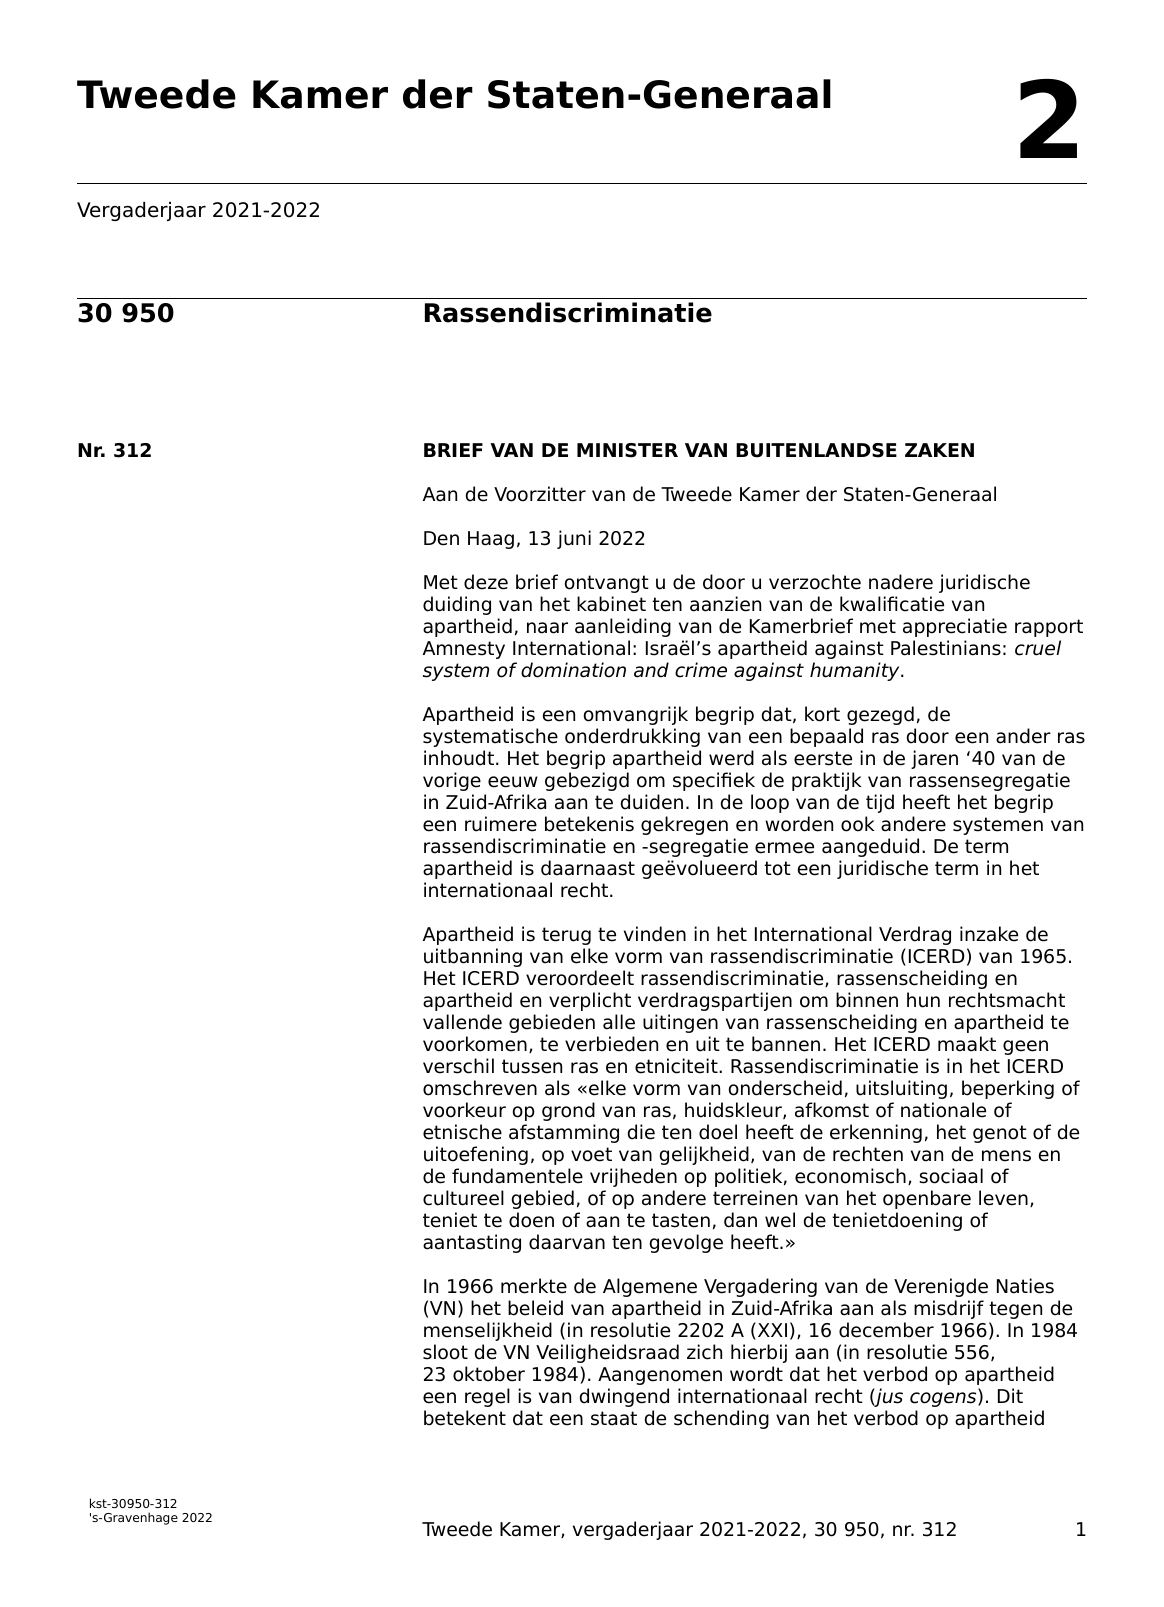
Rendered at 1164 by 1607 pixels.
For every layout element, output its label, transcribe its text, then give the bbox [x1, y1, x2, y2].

text Met deze brief ontvangt u de door u verzochte nadere juridische duiding van het kabinet ten aanzien van de kwalificatie van apartheid, naar aanleiding van de Kamerbrief met appreciatie rapport Amnesty International: Israël’s apartheid against Palestinians: cruel system of domination and crime against humanity. [422, 572, 1087, 682]
text kst-30950-312 [88, 1497, 323, 1511]
subtitle 30 950 Rassendiscriminatie [77, 299, 1087, 329]
text Den Haag, 13 juni 2022 [422, 528, 1087, 550]
text Apartheid is een omvangrijk begrip dat, kort gezegd, de systematische onderdrukking van een bepaald ras door een ander ras inhoudt. Het begrip apartheid werd als eerste in de jaren ‘40 van de vorige eeuw gebezigd om specifiek de praktijk van rassensegregatie in Zuid-Afrika aan te duiden. In de loop van de tijd heeft het begrip een ruimere betekenis gekregen en worden ook andere systemen van rassendiscriminatie en -segregatie ermee aangeduid. De term apartheid is daarnaast geëvolueerd tot een juridische term in het internationaal recht. [422, 704, 1087, 902]
table_cell Vergaderjaar 2021-2022 [77, 184, 1087, 298]
text Aan de Voorzitter van de Tweede Kamer der Staten-Generaal [422, 484, 1087, 506]
text 's-Gravenhage 2022 [88, 1511, 323, 1525]
table_header 2 [886, 59, 1087, 183]
text In 1966 merkte de Algemene Vergadering van de Verenigde Naties (VN) het beleid van apartheid in Zuid-Afrika aan als misdrijf tegen de menselijkheid (in resolutie 2202 A (XXI), 16 december 1966). In 1984 sloot de VN Veiligheidsraad zich hierbij aan (in resolutie 556, 23 oktober 1984). Aangenomen wordt dat het verbod op apartheid een regel is van dwingend internationaal recht (jus cogens). Dit betekent dat een staat de schending van het verbod op apartheid [422, 1276, 1087, 1430]
text Apartheid is terug te vinden in het International Verdrag inzake de uitbanning van elke vorm van rassendiscriminatie (ICERD) van 1965. Het ICERD veroordeelt rassendiscriminatie, rassenscheiding en apartheid en verplicht verdragspartijen om binnen hun rechtsmacht vallende gebieden alle uitingen van rassenscheiding en apartheid te voorkomen, te verbieden en uit te bannen. Het ICERD maakt geen verschil tussen ras en etniciteit. Rassendiscriminatie is in het ICERD omschreven als «elke vorm van onderscheid, uitsluiting, beperking of voorkeur op grond van ras, huidskleur, afkomst of nationale of etnische afstamming die ten doel heeft de erkenning, het genot of de uitoefening, op voet van gelijkheid, van de rechten van de mens en de fundamentele vrijheden op politiek, economisch, sociaal of cultureel gebied, of op andere terreinen van het openbare leven, teniet te doen of aan te tasten, dan wel de tenietdoening of aantasting daarvan ten gevolge heeft.» [422, 924, 1087, 1254]
table_header Tweede Kamer der Staten-Generaal [77, 59, 886, 183]
subtitle Nr. 312 BRIEF VAN DE MINISTER VAN BUITENLANDSE ZAKEN [77, 440, 1087, 462]
